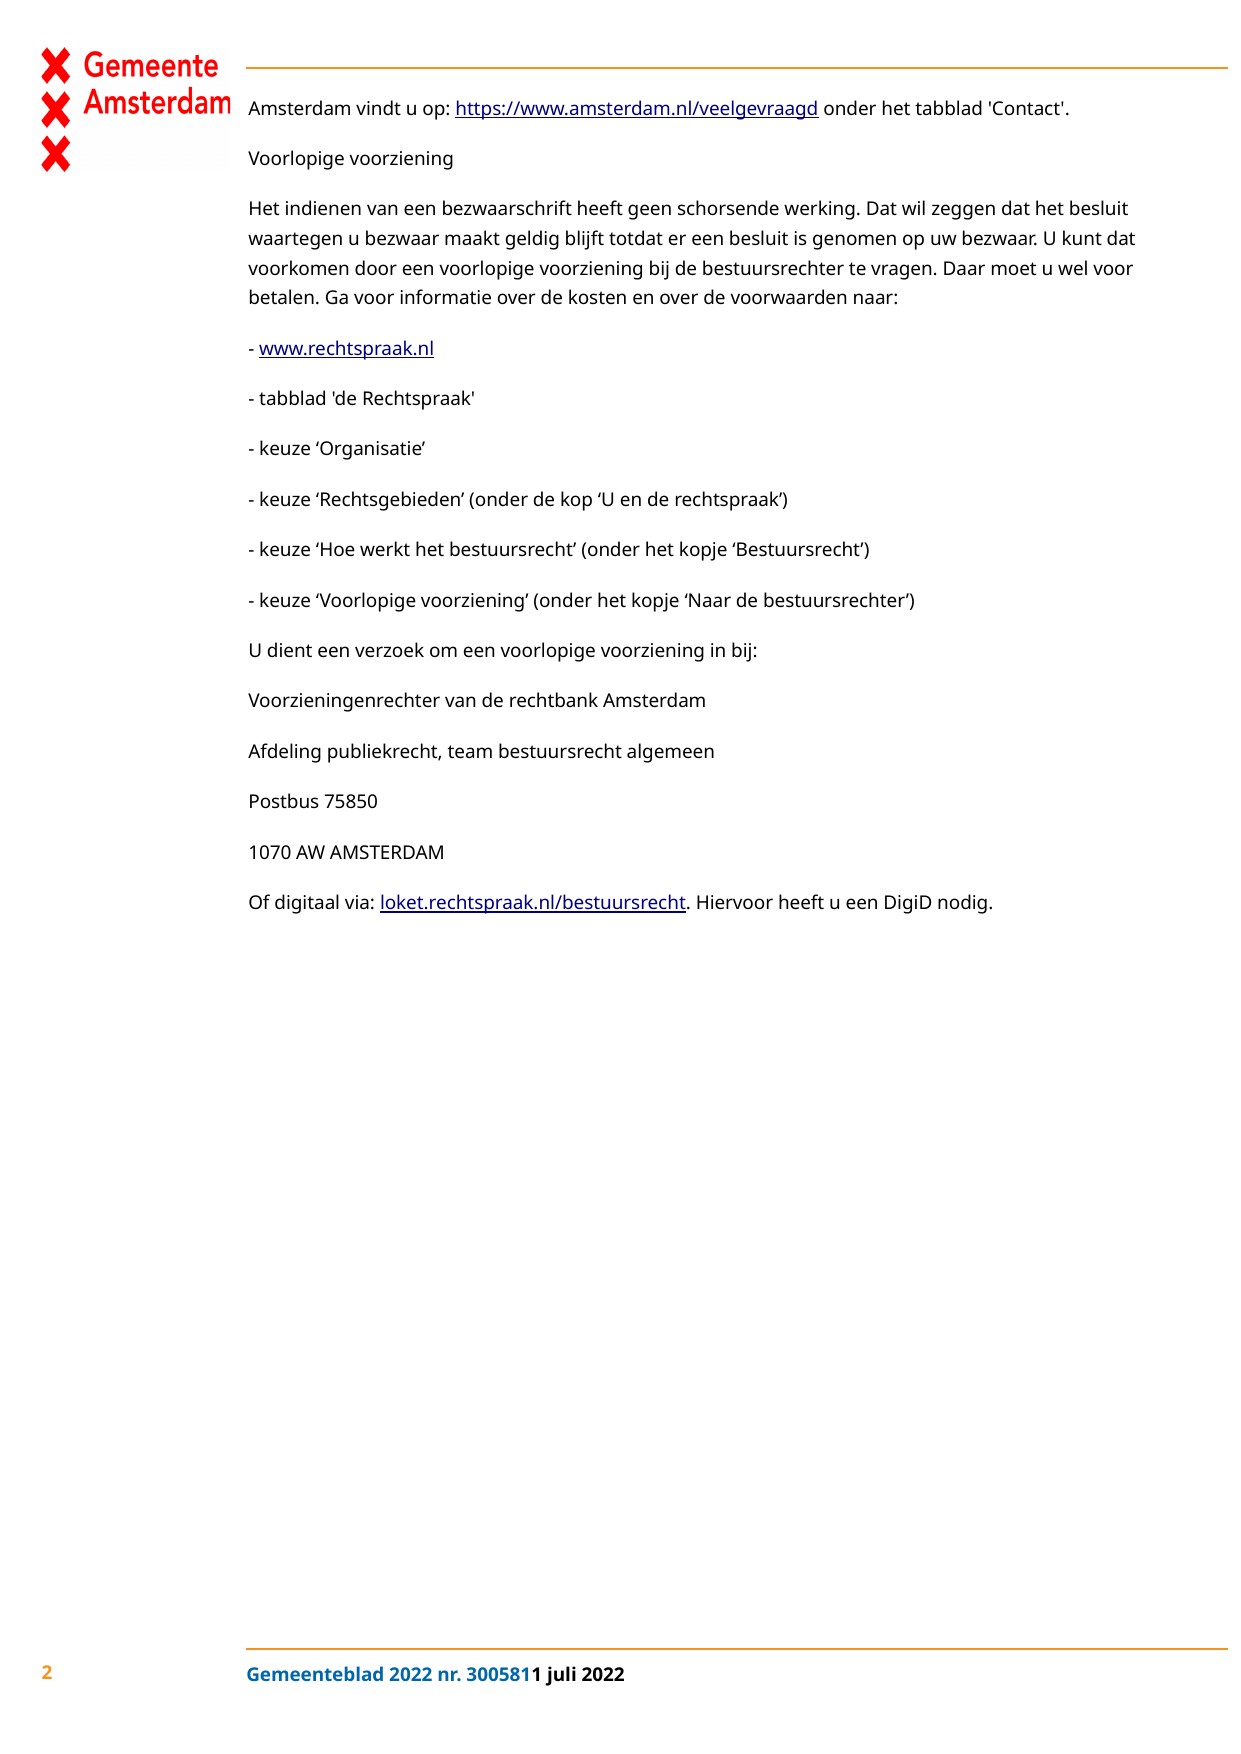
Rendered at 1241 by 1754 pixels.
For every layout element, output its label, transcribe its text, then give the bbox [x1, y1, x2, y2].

text 1070 AW AMSTERDAM [248, 839, 1152, 865]
text Postbus 75850 [248, 788, 1152, 814]
text - keuze ‘Organisatie’ [248, 436, 1152, 461]
text - tabblad 'de Rechtspraak' [248, 385, 1152, 411]
text Amsterdam vindt u op: https://www.amsterdam.nl/veelgevraagd onder het tabblad 'Contact'. [248, 95, 1152, 121]
picture [41, 47, 231, 172]
text Afdeling publiekrecht, team bestuursrecht algemeen [248, 738, 1152, 764]
text Voorzieningenrechter van de rechtbank Amsterdam [248, 688, 1152, 713]
text - keuze ‘Voorlopige voorziening’ (onder het kopje ‘Naar de bestuursrechter’) [248, 587, 1152, 613]
text - keuze ‘Hoe werkt het bestuursrecht’ (onder het kopje ‘Bestuursrecht’) [248, 536, 1152, 562]
text Of digitaal via: loket.rechtspraak.nl/bestuursrecht. Hiervoor heeft u een DigiD nodig. [248, 889, 1152, 915]
text U dient een verzoek om een voorlopige voorziening in bij: [248, 637, 1152, 663]
text Voorlopige voorziening [248, 145, 1152, 171]
text - www.rechtspraak.nl [248, 335, 1152, 361]
text Het indienen van een bezwaarschrift heeft geen schorsende werking. Dat wil zeggen dat het besluit waartegen u bezwaar maakt geldig blijft totdat er een besluit is genomen op uw bezwaar. U kunt dat voorkomen door een voorlopige voorziening bij de bestuursrechter te vragen. Daar moet u wel voor betalen. Ga voor informatie over de kosten en over de voorwaarden naar: [248, 196, 1152, 310]
text - keuze ‘Rechtsgebieden’ (onder de kop ‘U en de rechtspraak’) [248, 486, 1152, 512]
